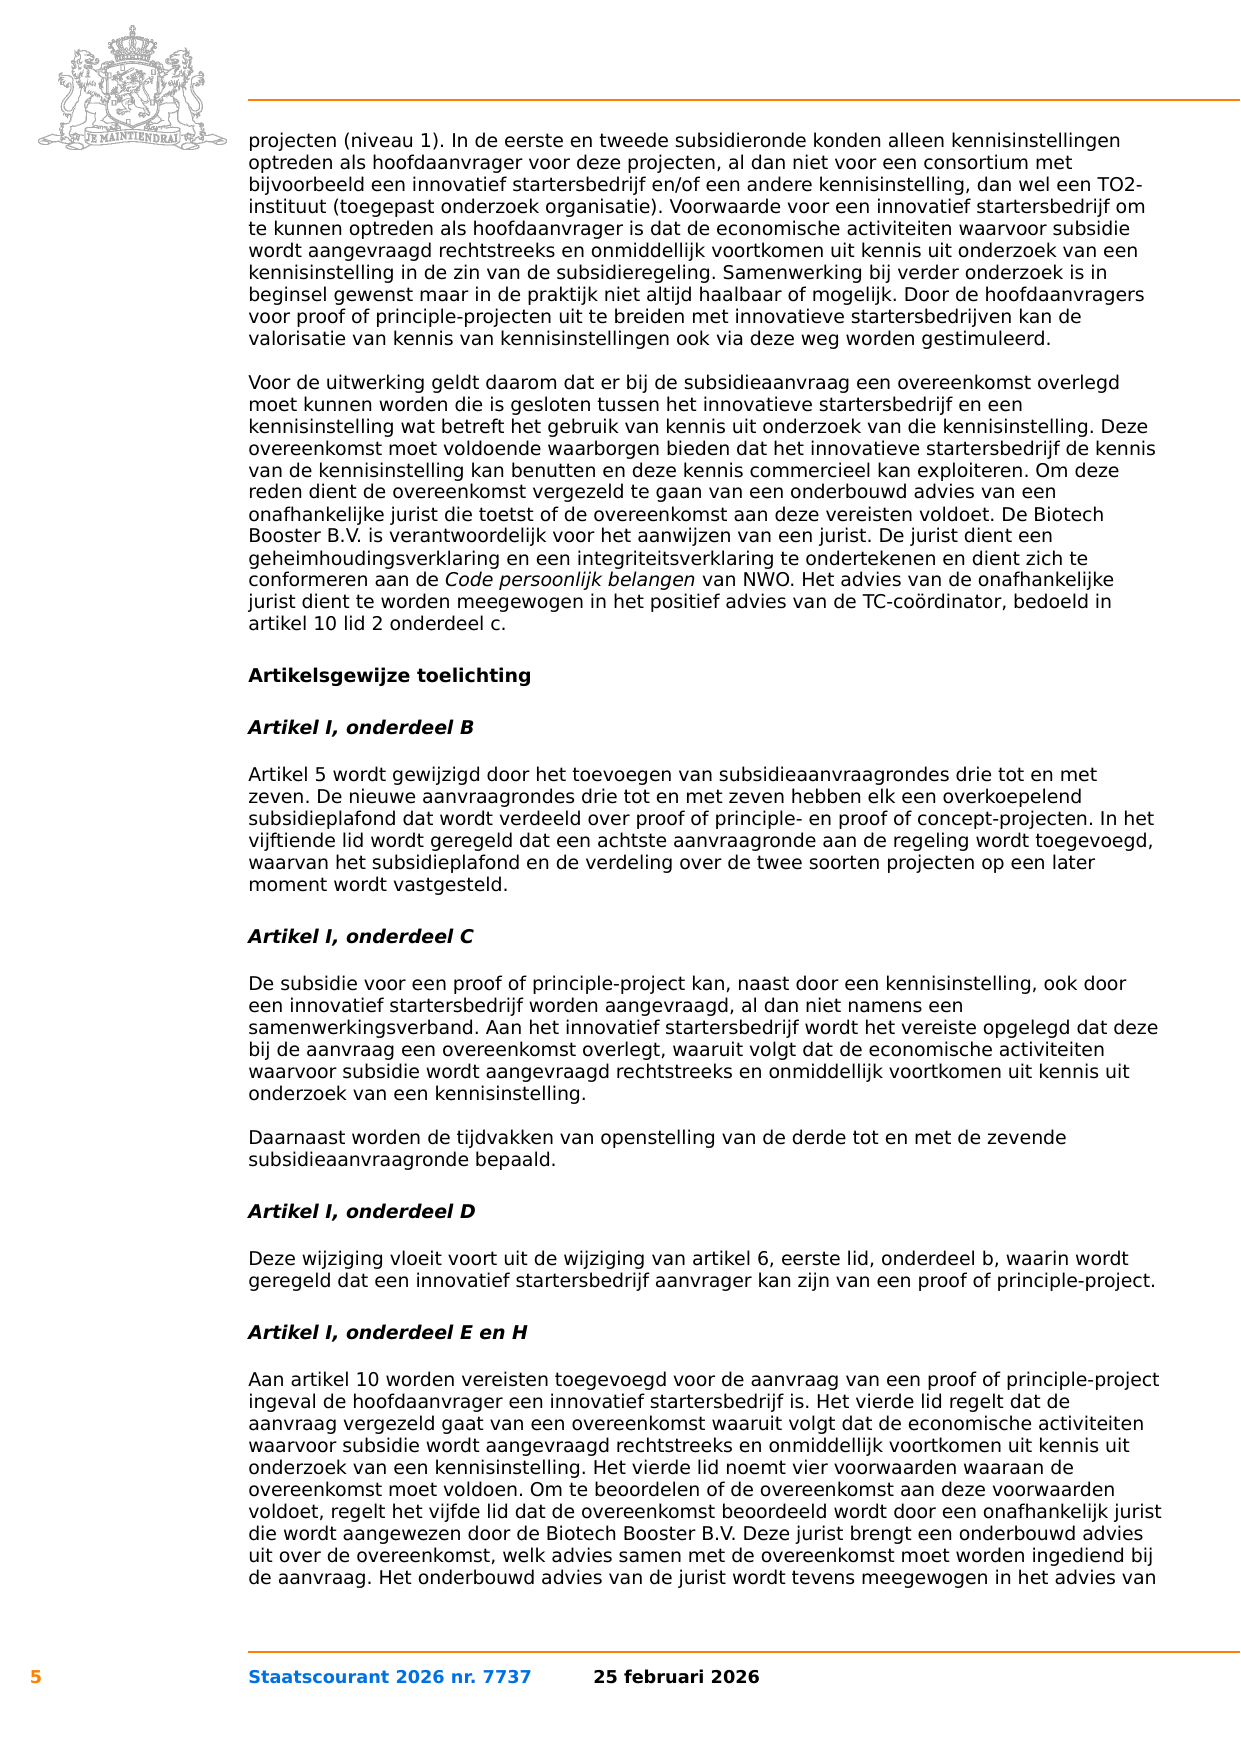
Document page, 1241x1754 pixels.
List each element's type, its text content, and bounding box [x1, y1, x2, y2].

text Aan artikel 10 worden vereisten toegevoegd voor de aanvraag van een proof of principle-project ingeval de hoofdaanvrager een innovatief startersbedrijf is. Het vierde lid regelt dat de aanvraag vergezeld gaat van een overeenkomst waaruit volgt dat de economische activiteiten waarvoor subsidie wordt aangevraagd rechtstreeks en onmiddellijk voortkomen uit kennis uit onderzoek van een kennisinstelling. Het vierde lid noemt vier voorwaarden waaraan de overeenkomst moet voldoen. Om te beoordelen of de overeenkomst aan deze voorwaarden voldoet, regelt het vijfde lid dat de overeenkomst beoordeeld wordt door een onafhankelijk jurist die wordt aangewezen door de Biotech Booster B.V. Deze jurist brengt een onderbouwd advies uit over de overeenkomst, welk advies samen met de overeenkomst moet worden ingediend bij de aanvraag. Het onderbouwd advies van de jurist wordt tevens meegewogen in het advies van [248, 1369, 1163, 1588]
subtitle Artikel I, onderdeel D [248, 1201, 1163, 1223]
subtitle Artikel I, onderdeel E en H [248, 1322, 1163, 1344]
subtitle Artikelsgewijze toelichting [248, 665, 1163, 687]
text Artikel 5 wordt gewijzigd door het toevoegen van subsidieaanvraagrondes drie tot en met zeven. De nieuwe aanvraagrondes drie tot en met zeven hebben elk een overkoepelend subsidieplafond dat wordt verdeeld over proof of principle- en proof of concept-projecten. In het vijftiende lid wordt geregeld dat een achtste aanvraagronde aan de regeling wordt toegevoegd, waarvan het subsidieplafond en de verdeling over de twee soorten projecten op een later moment wordt vastgesteld. [248, 764, 1163, 896]
text Voor de uitwerking geldt daarom dat er bij de subsidieaanvraag een overeenkomst overlegd moet kunnen worden die is gesloten tussen het innovatieve startersbedrijf en een kennisinstelling wat betreft het gebruik van kennis uit onderzoek van die kennisinstelling. Deze overeenkomst moet voldoende waarborgen bieden dat het innovatieve startersbedrijf de kennis van de kennisinstelling kan benutten en deze kennis commercieel kan exploiteren. Om deze reden dient de overeenkomst vergezeld te gaan van een onderbouwd advies van een onafhankelijke jurist die toetst of de overeenkomst aan deze vereisten voldoet. De Biotech Booster B.V. is verantwoordelijk voor het aanwijzen van een jurist. De jurist dient een geheimhoudingsverklaring en een integriteitsverklaring te ondertekenen en dient zich te conformeren aan de Code persoonlijk belangen van NWO. Het advies van de onafhankelijke jurist dient te worden meegewogen in het positief advies van de TC-coördinator, bedoeld in artikel 10 lid 2 onderdeel c. [248, 372, 1163, 635]
text projecten (niveau 1). In de eerste en tweede subsidieronde konden alleen kennisinstellingen optreden als hoofdaanvrager voor deze projecten, al dan niet voor een consortium met bijvoorbeeld een innovatief startersbedrijf en/of een andere kennisinstelling, dan wel een TO2-instituut (toegepast onderzoek organisatie). Voorwaarde voor een innovatief startersbedrijf om te kunnen optreden als hoofdaanvrager is dat de economische activiteiten waarvoor subsidie wordt aangevraagd rechtstreeks en onmiddellijk voortkomen uit kennis uit onderzoek van een kennisinstelling in de zin van de subsidieregeling. Samenwerking bij verder onderzoek is in beginsel gewenst maar in de praktijk niet altijd haalbaar of mogelijk. Door de hoofdaanvragers voor proof of principle-projecten uit te breiden met innovatieve startersbedrijven kan de valorisatie van kennis van kennisinstellingen ook via deze weg worden gestimuleerd. [248, 130, 1163, 350]
text Daarnaast worden de tijdvakken van openstelling van de derde tot en met de zevende subsidieaanvraagronde bepaald. [248, 1127, 1163, 1171]
text De subsidie voor een proof of principle-project kan, naast door een kennisinstelling, ook door een innovatief startersbedrijf worden aangevraagd, al dan niet namens een samenwerkingsverband. Aan het innovatief startersbedrijf wordt het vereiste opgelegd dat deze bij de aanvraag een overeenkomst overlegt, waaruit volgt dat de economische activiteiten waarvoor subsidie wordt aangevraagd rechtstreeks en onmiddellijk voortkomen uit kennis uit onderzoek van een kennisinstelling. [248, 973, 1163, 1105]
subtitle Artikel I, onderdeel C [248, 926, 1163, 948]
text Deze wijziging vloeit voort uit de wijziging van artikel 6, eerste lid, onderdeel b, waarin wordt geregeld dat een innovatief startersbedrijf aanvrager kan zijn van een proof of principle-project. [248, 1248, 1163, 1292]
picture [38, 25, 227, 150]
subtitle Artikel I, onderdeel B [248, 717, 1163, 739]
